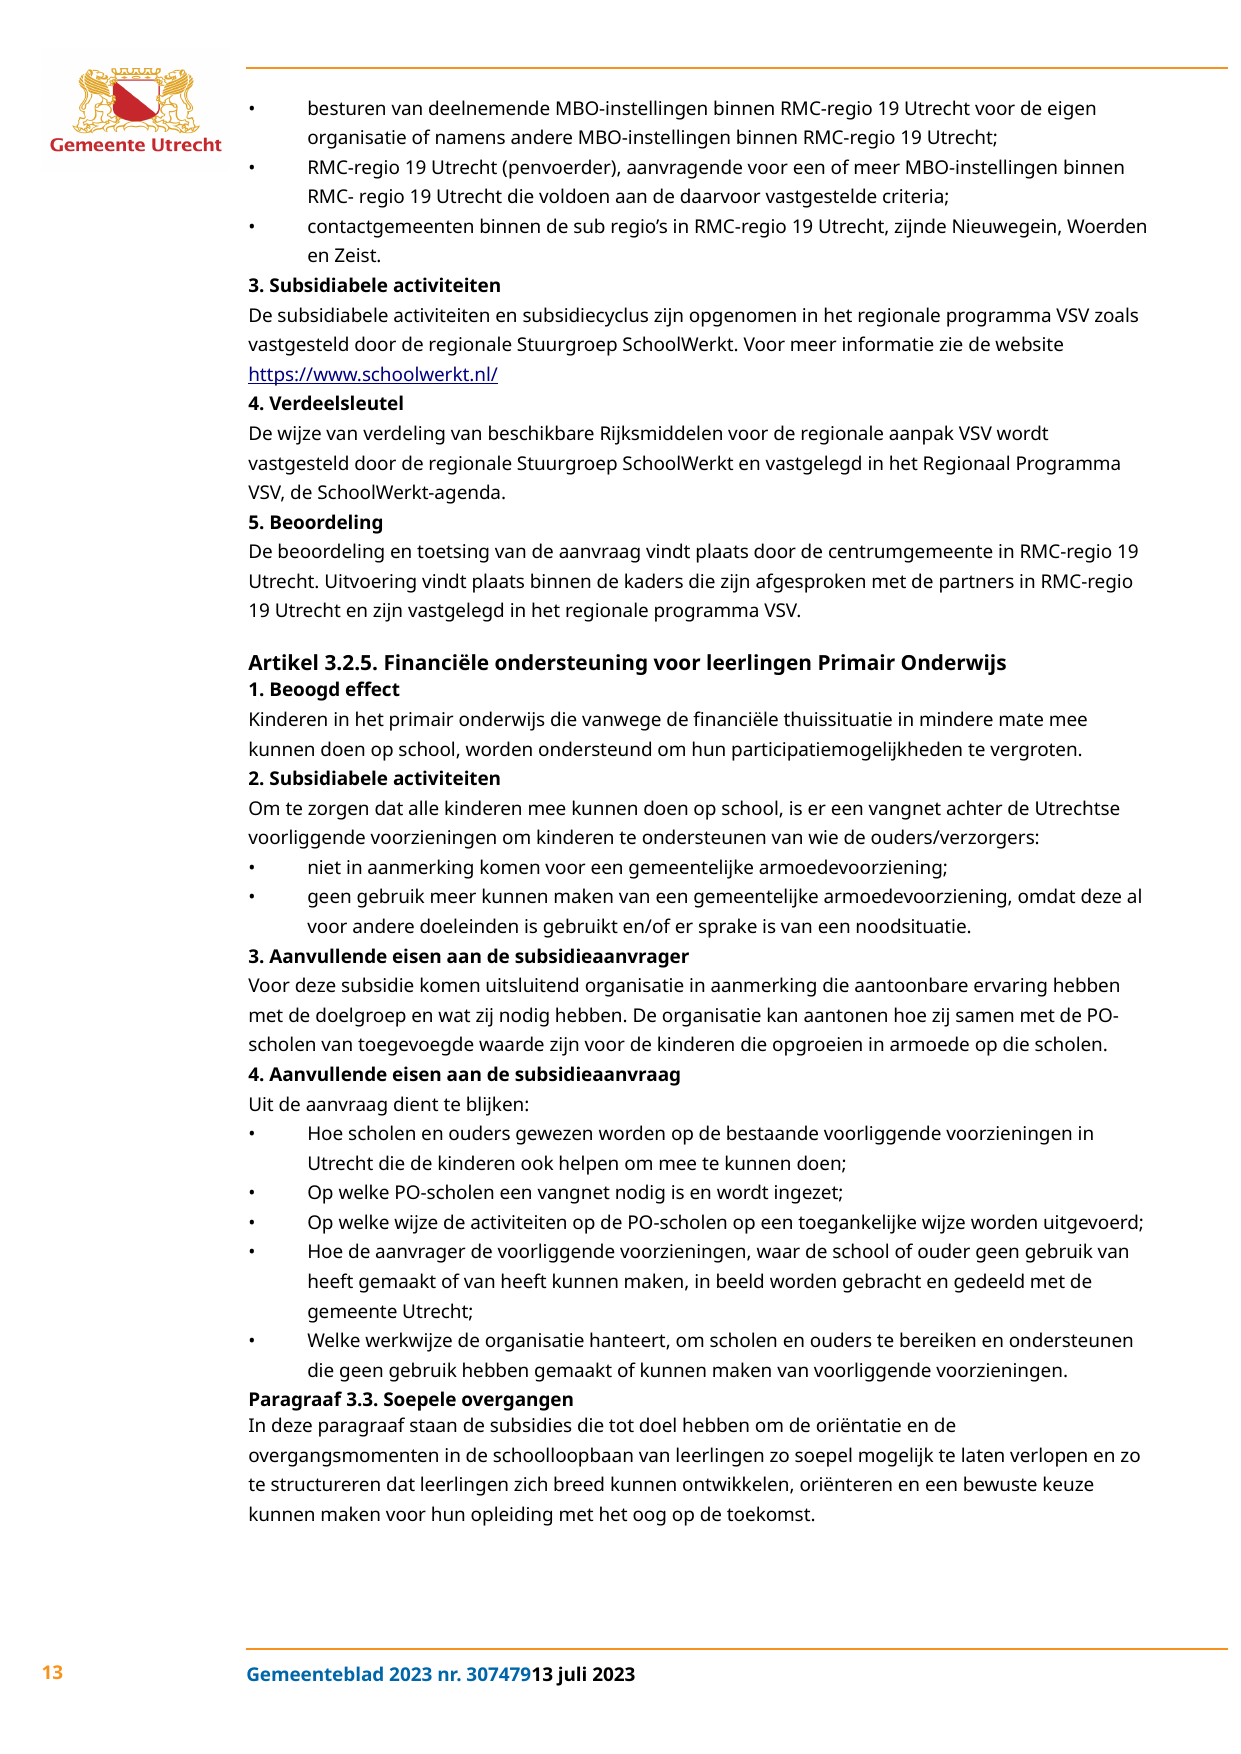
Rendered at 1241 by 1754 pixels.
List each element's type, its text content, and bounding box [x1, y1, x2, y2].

list Hoe scholen en ouders gewezen worden op de bestaande voorliggende voorzieningen in Utrecht die de kinderen ook helpen om mee te kunnen doen; [248, 1120, 1152, 1176]
text 3. Subsidiabele activiteiten [248, 272, 1152, 298]
text Om te zorgen dat alle kinderen mee kunnen doen op school, is er een vangnet achter de Utrechtse voorliggende voorzieningen om kinderen te ondersteunen van wie de ouders/verzorgers: [248, 795, 1152, 850]
text De subsidiabele activiteiten en subsidiecyclus zijn opgenomen in het regionale programma VSV zoals vastgesteld door de regionale Stuurgroep SchoolWerkt. Voor meer informatie zie de website https://www.schoolwerkt.nl/ [248, 302, 1152, 387]
text Paragraaf 3.3. Soepele overgangen [248, 1387, 1152, 1412]
list contactgemeenten binnen de sub regio’s in RMC-regio 19 Utrecht, zijnde Nieuwegein, Woerden en Zeist. [248, 213, 1152, 268]
text 4. Verdeelsleutel [248, 391, 1152, 416]
list Op welke PO-scholen een vangnet nodig is en wordt ingezet; [248, 1179, 1152, 1205]
list geen gebruik meer kunnen maken van een gemeentelijke armoedevoorziening, omdat deze al voor andere doeleinden is gebruikt en/of er sprake is van een noodsituatie. [248, 884, 1152, 939]
list Welke werkwijze de organisatie hanteert, om scholen en ouders te bereiken en ondersteunen die geen gebruik hebben gemaakt of kunnen maken van voorliggende voorzieningen. [248, 1327, 1152, 1383]
list Hoe de aanvrager de voorliggende voorzieningen, waar de school of ouder geen gebruik van heeft gemaakt of van heeft kunnen maken, in beeld worden gebracht en gedeeld met de gemeente Utrecht; [248, 1239, 1152, 1323]
text Uit de aanvraag dient te blijken: [248, 1091, 1152, 1116]
text Voor deze subsidie komen uitsluitend organisatie in aanmerking die aantoonbare ervaring hebben met de doelgroep en wat zij nodig hebben. De organisatie kan aantonen hoe zij samen met de PO-scholen van toegevoegde waarde zijn voor de kinderen die opgroeien in armoede op die scholen. [248, 972, 1152, 1057]
picture [41, 47, 231, 172]
text De beoordeling en toetsing van de aanvraag vindt plaats door de centrumgemeente in RMC-regio 19 Utrecht. Uitvoering vindt plaats binnen de kaders die zijn afgesproken met de partners in RMC-regio 19 Utrecht en zijn vastgelegd in het regionale programma VSV. [248, 538, 1152, 623]
text Artikel 3.2.5. Financiële ondersteuning voor leerlingen Primair Onderwijs [248, 648, 1152, 677]
list RMC-regio 19 Utrecht (penvoerder), aanvragende voor een of meer MBO-instellingen binnen RMC- regio 19 Utrecht die voldoen aan de daarvoor vastgestelde criteria; [248, 154, 1152, 209]
text Kinderen in het primair onderwijs die vanwege de financiële thuissituatie in mindere mate mee kunnen doen op school, worden ondersteund om hun participatiemogelijkheden te vergroten. [248, 706, 1152, 761]
list Op welke wijze de activiteiten op de PO-scholen op een toegankelijke wijze worden uitgevoerd; [248, 1209, 1152, 1235]
text 4. Aanvullende eisen aan de subsidieaanvraag [248, 1061, 1152, 1087]
text 5. Beoordeling [248, 509, 1152, 535]
list niet in aanmerking komen voor een gemeentelijke armoedevoorziening; [248, 854, 1152, 880]
list besturen van deelnemende MBO-instellingen binnen RMC-regio 19 Utrecht voor de eigen organisatie of namens andere MBO-instellingen binnen RMC-regio 19 Utrecht; [248, 95, 1152, 150]
text 1. Beoogd effect [248, 677, 1152, 702]
text 2. Subsidiabele activiteiten [248, 765, 1152, 791]
text In deze paragraaf staan de subsidies die tot doel hebben om de oriëntatie en de overgangsmomenten in de schoolloopbaan van leerlingen zo soepel mogelijk te laten verlopen en zo te structureren dat leerlingen zich breed kunnen ontwikkelen, oriënteren en een bewuste keuze kunnen maken voor hun opleiding met het oog op de toekomst. [248, 1412, 1152, 1527]
text 3. Aanvullende eisen aan de subsidieaanvrager [248, 943, 1152, 968]
text De wijze van verdeling van beschikbare Rijksmiddelen voor de regionale aanpak VSV wordt vastgesteld door de regionale Stuurgroep SchoolWerkt en vastgelegd in het Regionaal Programma VSV, de SchoolWerkt-agenda. [248, 420, 1152, 505]
